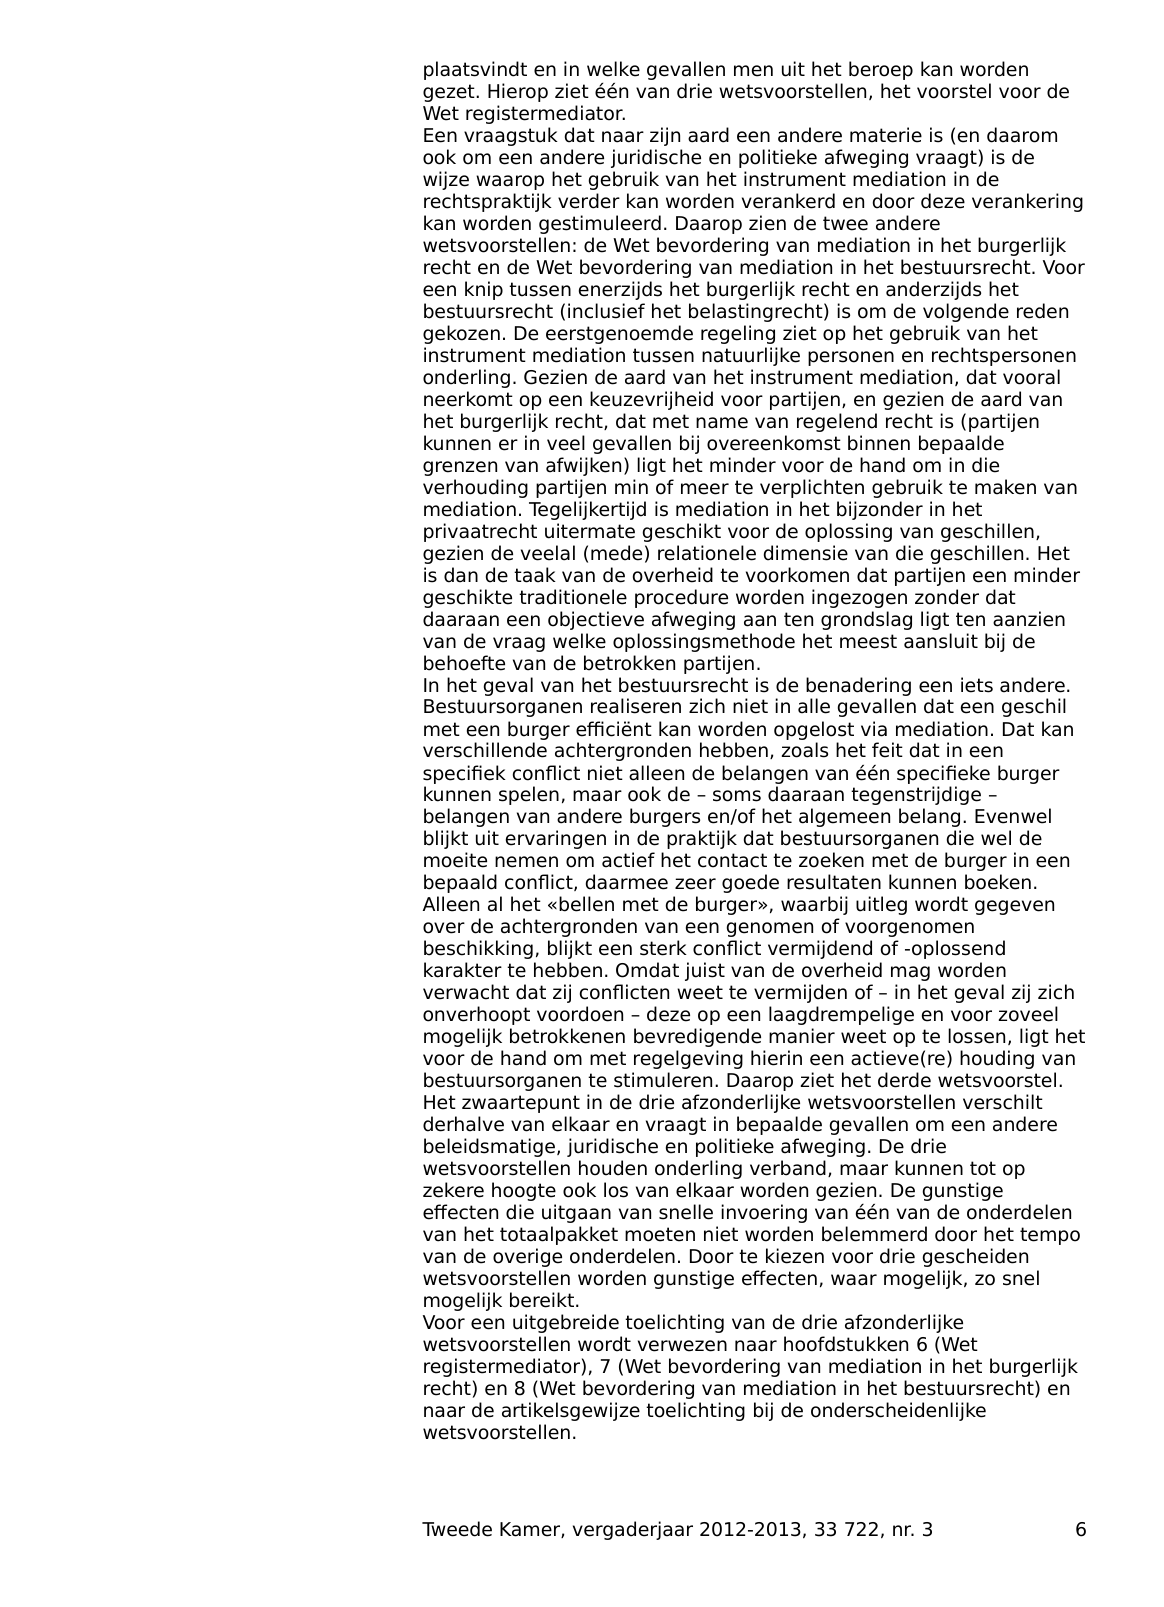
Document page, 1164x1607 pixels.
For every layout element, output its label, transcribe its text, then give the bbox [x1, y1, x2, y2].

text Een vraagstuk dat naar zijn aard een andere materie is (en daarom ook om een andere juridische en politieke afweging vraagt) is de wijze waarop het gebruik van het instrument mediation in de rechtspraktijk verder kan worden verankerd en door deze verankering kan worden gestimuleerd. Daarop zien de twee andere wetsvoorstellen: de Wet bevordering van mediation in het burgerlijk recht en de Wet bevordering van mediation in het bestuursrecht. Voor een knip tussen enerzijds het burgerlijk recht en anderzijds het bestuursrecht (inclusief het belastingrecht) is om de volgende reden gekozen. De eerstgenoemde regeling ziet op het gebruik van het instrument mediation tussen natuurlijke personen en rechtspersonen onderling. Gezien de aard van het instrument mediation, dat vooral neerkomt op een keuzevrijheid voor partijen, en gezien de aard van het burgerlijk recht, dat met name van regelend recht is (partijen kunnen er in veel gevallen bij overeenkomst binnen bepaalde grenzen van afwijken) ligt het minder voor de hand om in die verhouding partijen min of meer te verplichten gebruik te maken van mediation. Tegelijkertijd is mediation in het bijzonder in het privaatrecht uitermate geschikt voor de oplossing van geschillen, gezien de veelal (mede) relationele dimensie van die geschillen. Het is dan de taak van de overheid te voorkomen dat partijen een minder geschikte traditionele procedure worden ingezogen zonder dat daaraan een objectieve afweging aan ten grondslag ligt ten aanzien van de vraag welke oplossingsmethode het meest aansluit bij de behoefte van de betrokken partijen. [422, 125, 1087, 674]
text In het geval van het bestuursrecht is de benadering een iets andere. Bestuursorganen realiseren zich niet in alle gevallen dat een geschil met een burger efficiënt kan worden opgelost via mediation. Dat kan verschillende achtergronden hebben, zoals het feit dat in een specifiek conflict niet alleen de belangen van één specifieke burger kunnen spelen, maar ook de – soms daaraan tegenstrijdige – belangen van andere burgers en/of het algemeen belang. Evenwel blijkt uit ervaringen in de praktijk dat bestuursorganen die wel de moeite nemen om actief het contact te zoeken met de burger in een bepaald conflict, daarmee zeer goede resultaten kunnen boeken. Alleen al het «bellen met de burger», waarbij uitleg wordt gegeven over de achtergronden van een genomen of voorgenomen beschikking, blijkt een sterk conflict vermijdend of -oplossend karakter te hebben. Omdat juist van de overheid mag worden verwacht dat zij conflicten weet te vermijden of – in het geval zij zich onverhoopt voordoen – deze op een laagdrempelige en voor zoveel mogelijk betrokkenen bevredigende manier weet op te lossen, ligt het voor de hand om met regelgeving hierin een actieve(re) houding van bestuursorganen te stimuleren. Daarop ziet het derde wetsvoorstel. [422, 674, 1087, 1092]
text Het zwaartepunt in de drie afzonderlijke wetsvoorstellen verschilt derhalve van elkaar en vraagt in bepaalde gevallen om een andere beleidsmatige, juridische en politieke afweging. De drie wetsvoorstellen houden onderling verband, maar kunnen tot op zekere hoogte ook los van elkaar worden gezien. De gunstige effecten die uitgaan van snelle invoering van één van de onderdelen van het totaalpakket moeten niet worden belemmerd door het tempo van de overige onderdelen. Door te kiezen voor drie gescheiden wetsvoorstellen worden gunstige effecten, waar mogelijk, zo snel mogelijk bereikt. [422, 1092, 1087, 1312]
text Voor een uitgebreide toelichting van de drie afzonderlijke wetsvoorstellen wordt verwezen naar hoofdstukken 6 (Wet registermediator), 7 (Wet bevordering van mediation in het burgerlijk recht) en 8 (Wet bevordering van mediation in het bestuursrecht) en naar de artikelsgewijze toelichting bij de onderscheidenlijke wetsvoorstellen. [422, 1312, 1087, 1444]
text plaatsvindt en in welke gevallen men uit het beroep kan worden gezet. Hierop ziet één van drie wetsvoorstellen, het voorstel voor de Wet registermediator. [422, 59, 1087, 125]
